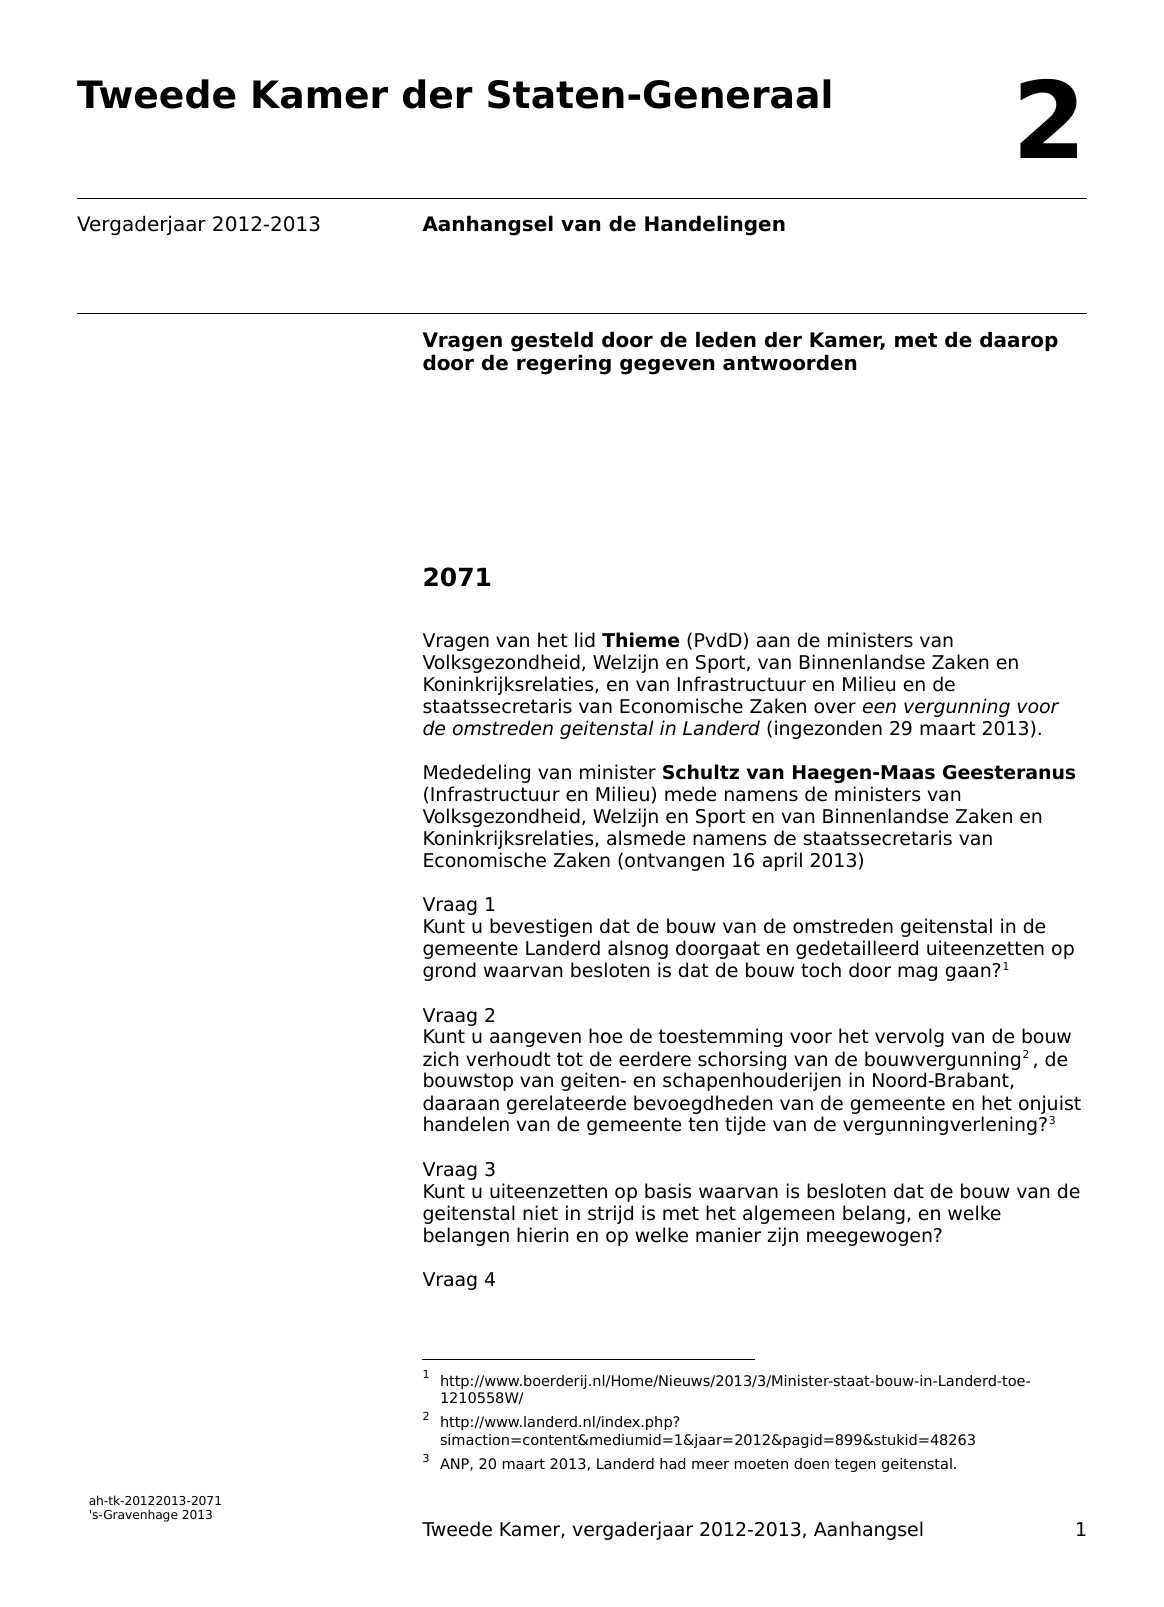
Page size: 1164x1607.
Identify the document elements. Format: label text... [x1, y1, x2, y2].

text Vraag 3 [422, 1158, 1087, 1181]
text http://www.boerderij.nl/Home/Nieuws/2013/3/Minister-staat-bouw-in-Landerd-toe-1210558W/ [422, 1368, 1087, 1407]
text 's-Gravenhage 2013 [88, 1508, 323, 1522]
text ah-tk-20122013-2071 [88, 1494, 323, 1508]
table_cell Vragen gesteld door de leden der Kamer, met de daarop door de regering gegeven antwoorden [422, 314, 1087, 375]
table_cell [77, 314, 422, 375]
table_header 2 [886, 59, 1087, 198]
text ANP, 20 maart 2013, Landerd had meer moeten doen tegen geitenstal. [422, 1452, 1087, 1474]
text Kunt u uiteenzetten op basis waarvan is besloten dat de bouw van de geitenstal niet in strijd is met het algemeen belang, en welke belangen hierin en op welke manier zijn meegewogen? [422, 1181, 1087, 1246]
text http://www.landerd.nl/index.php?simaction=content&mediumid=1&jaar=2012&pagid=899&stukid=48263 [422, 1410, 1087, 1449]
text 2071 [422, 563, 1087, 592]
text Mededeling van minister Schultz van Haegen-Maas Geesteranus (Infrastructuur en Milieu) mede namens de ministers van Volksgezondheid, Welzijn en Sport en van Binnenlandse Zaken en Koninkrijksrelaties, alsmede namens de staatssecretaris van Economische Zaken (ontvangen 16 april 2013) [422, 762, 1087, 872]
text Kunt u bevestigen dat de bouw van de omstreden geitenstal in de gemeente Landerd alsnog doorgaat en gedetailleerd uiteenzetten op grond waarvan besloten is dat de bouw toch door mag gaan? [422, 916, 1087, 982]
text Vraag 1 [422, 894, 1087, 916]
text Vragen van het lid Thieme (PvdD) aan de ministers van Volksgezondheid, Welzijn en Sport, van Binnenlandse Zaken en Koninkrijksrelaties, en van Infrastructuur en Milieu en de staatssecretaris van Economische Zaken over een vergunning voor de omstreden geitenstal in Landerd (ingezonden 29 maart 2013). [422, 630, 1087, 740]
table_cell Vergaderjaar 2012-2013 [77, 199, 422, 313]
text Kunt u aangeven hoe de toestemming voor het vervolg van de bouw zich verhoudt tot de eerdere schorsing van de bouwvergunning, de bouwstop van geiten- en schapenhouderijen in Noord-Brabant, daaraan gerelateerde bevoegdheden van de gemeente en het onjuist handelen van de gemeente ten tijde van de vergunningverlening? [422, 1026, 1087, 1136]
text Vraag 4 [422, 1269, 1087, 1291]
table_header Tweede Kamer der Staten-Generaal [77, 59, 886, 198]
text Vraag 2 [422, 1004, 1087, 1026]
table_cell Aanhangsel van de Handelingen [422, 199, 1087, 313]
